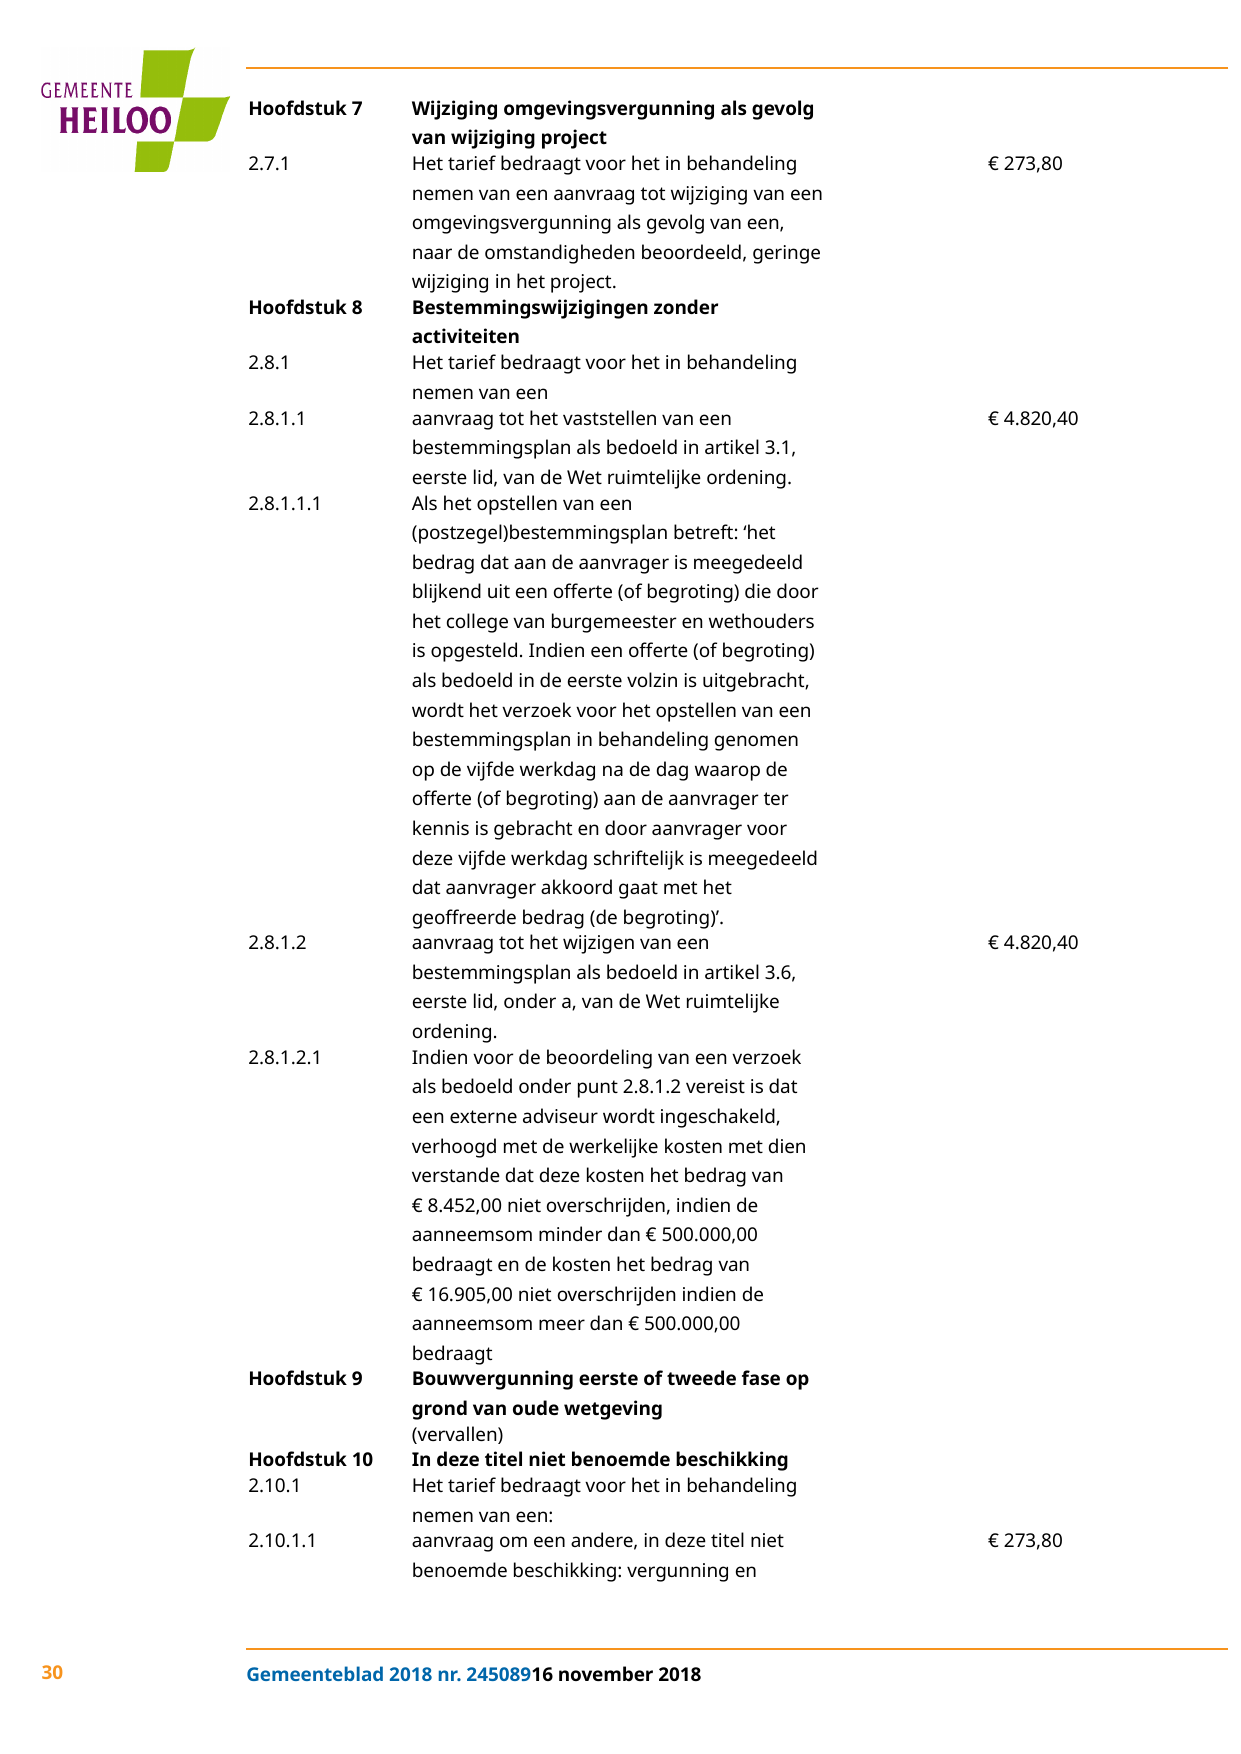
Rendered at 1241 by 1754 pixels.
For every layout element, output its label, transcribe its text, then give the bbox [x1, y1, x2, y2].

table_cell [824, 294, 988, 349]
table_cell [988, 1421, 1152, 1447]
table_cell Bestemmingswijzigingen zonder activiteiten [412, 294, 824, 349]
table_cell € 273,80 [988, 150, 1152, 294]
table_cell 2.8.1.2 [248, 930, 412, 1044]
table_cell [824, 95, 988, 150]
table_cell In deze titel niet benoemde beschikking [412, 1447, 824, 1472]
table_cell [824, 1044, 988, 1366]
table_cell [988, 490, 1152, 929]
table_cell Hoofdstuk 10 [248, 1447, 412, 1472]
table_cell 2.8.1 [248, 350, 412, 405]
table_cell [824, 1473, 988, 1528]
table_cell € 4.820,40 [988, 405, 1152, 490]
table_cell aanvraag tot het vaststellen van een bestemmingsplan als bedoeld in artikel 3.1, eerste lid, van de Wet ruimtelijke ordening. [412, 405, 824, 490]
table_cell Hoofdstuk 9 [248, 1366, 412, 1421]
table_cell 2.7.1 [248, 150, 412, 294]
table_cell [988, 1044, 1152, 1366]
table_cell [988, 95, 1152, 150]
table_cell [988, 294, 1152, 349]
table_cell Het tarief bedraagt voor het in behandeling nemen van een [412, 350, 824, 405]
table_cell [824, 350, 988, 405]
table_cell 2.8.1.1.1 [248, 490, 412, 929]
table_cell [824, 1421, 988, 1447]
table_cell 2.8.1.2.1 [248, 1044, 412, 1366]
table_cell [824, 405, 988, 490]
table_cell Wijziging omgevingsvergunning als gevolg van wijziging project [412, 95, 824, 150]
table_cell Hoofdstuk 8 [248, 294, 412, 349]
table_cell Bouwvergunning eerste of tweede fase op grond van oude wetgeving [412, 1366, 824, 1421]
table_cell [824, 490, 988, 929]
table_cell Het tarief bedraagt voor het in behandeling nemen van een: [412, 1473, 824, 1528]
table_cell Het tarief bedraagt voor het in behandeling nemen van een aanvraag tot wijziging van een omgevingsvergunning als gevolg van een, naar de omstandigheden beoordeeld, geringe wijziging in het project. [412, 150, 824, 294]
table_cell [988, 1447, 1152, 1472]
table_cell [824, 930, 988, 1044]
table_cell (vervallen) [412, 1421, 824, 1447]
table_cell Hoofdstuk 7 [248, 95, 412, 150]
table_cell [824, 150, 988, 294]
table_cell [988, 1366, 1152, 1421]
picture [41, 47, 231, 172]
table_cell [248, 1421, 412, 1447]
table_cell 2.8.1.1 [248, 405, 412, 490]
table_cell [988, 1473, 1152, 1528]
table_cell [824, 1366, 988, 1421]
table_cell [988, 350, 1152, 405]
table_cell 2.10.1.1 [248, 1528, 412, 1583]
table_cell aanvraag tot het wijzigen van een bestemmingsplan als bedoeld in artikel 3.6, eerste lid, onder a, van de Wet ruimtelijke ordening. [412, 930, 824, 1044]
table_cell € 4.820,40 [988, 930, 1152, 1044]
table_cell 2.10.1 [248, 1473, 412, 1528]
table_cell aanvraag om een andere, in deze titel niet benoemde beschikking: vergunning en [412, 1528, 824, 1583]
table_cell Indien voor de beoordeling van een verzoek als bedoeld onder punt 2.8.1.2 vereist is dat een externe adviseur wordt ingeschakeld, verhoogd met de werkelijke kosten met dien verstande dat deze kosten het bedrag van € 8.452,00 niet overschrijden, indien de aanneemsom minder dan € 500.000,00 bedraagt en de kosten het bedrag van € 16.905,00 niet overschrijden indien de aanneemsom meer dan € 500.000,00 bedraagt [412, 1044, 824, 1366]
table_cell [824, 1447, 988, 1472]
table_cell € 273,80 [988, 1528, 1152, 1583]
table_cell [824, 1528, 988, 1583]
table_cell Als het opstellen van een (postzegel)bestemmingsplan betreft: ‘het bedrag dat aan de aanvrager is meegedeeld blijkend uit een offerte (of begroting) die door het college van burgemeester en wethouders is opgesteld. Indien een offerte (of begroting) als bedoeld in de eerste volzin is uitgebracht, wordt het verzoek voor het opstellen van een bestemmingsplan in behandeling genomen op de vijfde werkdag na de dag waarop de offerte (of begroting) aan de aanvrager ter kennis is gebracht en door aanvrager voor deze vijfde werkdag schriftelijk is meegedeeld dat aanvrager akkoord gaat met het geoffreerde bedrag (de begroting)’. [412, 490, 824, 929]
